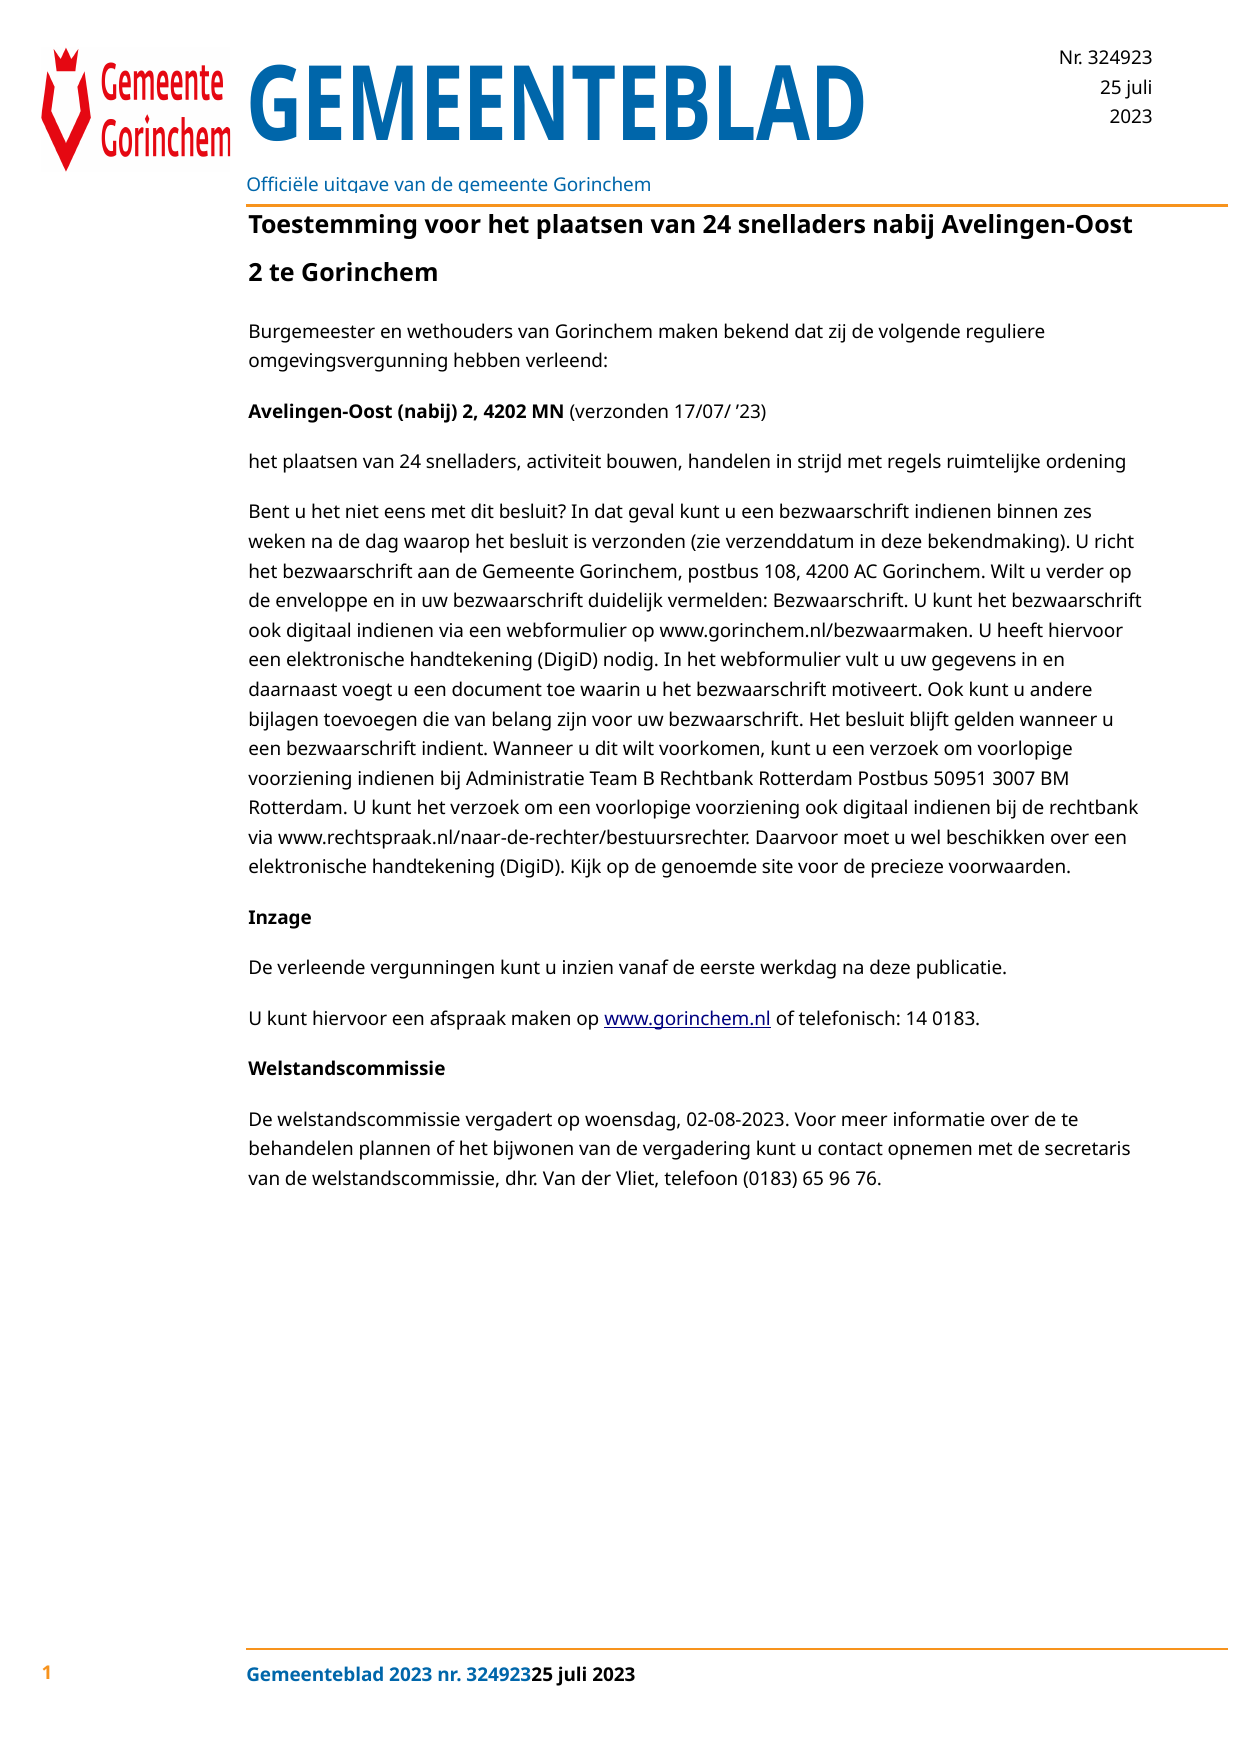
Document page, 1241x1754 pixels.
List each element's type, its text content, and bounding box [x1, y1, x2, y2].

text Inzage [248, 904, 1152, 930]
text De welstandscommissie vergadert op woensdag, 02-08-2023. Voor meer informatie over de te behandelen plannen of het bijwonen van de vergadering kunt u contact opnemen met de secretaris van de welstandscommissie, dhr. Van der Vliet, telefoon (0183) 65 96 76. [248, 1106, 1152, 1191]
text Welstandscommissie [248, 1055, 1152, 1081]
text Bent u het niet eens met dit besluit? In dat geval kunt u een bezwaarschrift indienen binnen zes weken na de dag waarop het besluit is verzonden (zie verzenddatum in deze bekendmaking). U richt het bezwaarschrift aan de Gemeente Gorinchem, postbus 108, 4200 AC Gorinchem. Wilt u verder op de enveloppe en in uw bezwaarschrift duidelijk vermelden: Bezwaarschrift. U kunt het bezwaarschrift ook digitaal indienen via een webformulier op www.gorinchem.nl/bezwaarmaken. U heeft hiervoor een elektronische handtekening (DigiD) nodig. In het webformulier vult u uw gegevens in en daarnaast voegt u een document toe waarin u het bezwaarschrift motiveert. Ook kunt u andere bijlagen toevoegen die van belang zijn voor uw bezwaarschrift. Het besluit blijft gelden wanneer u een bezwaarschrift indient. Wanneer u dit wilt voorkomen, kunt u een verzoek om voorlopige voorziening indienen bij Administratie Team B Rechtbank Rotterdam Postbus 50951 3007 BM Rotterdam. U kunt het verzoek om een voorlopige voorziening ook digitaal indienen bij de rechtbank via www.rechtspraak.nl/naar-de-rechter/bestuursrechter. Daarvoor moet u wel beschikken over een elektronische handtekening (DigiD). Kijk op de genoemde site voor de precieze voorwaarden. [248, 499, 1152, 879]
text Avelingen-Oost (nabij) 2, 4202 MN (verzonden 17/07/ ’23) [248, 398, 1152, 424]
text Burgemeester en wethouders van Gorinchem maken bekend dat zij de volgende reguliere omgevingsvergunning hebben verleend: [248, 318, 1152, 373]
picture [41, 47, 231, 172]
text Toestemming voor het plaatsen van 24 snelladers nabij Avelingen-Oost 2 te Gorinchem [248, 207, 1152, 288]
text het plaatsen van 24 snelladers, activiteit bouwen, handelen in strijd met regels ruimtelijke ordening [248, 448, 1152, 474]
text De verleende vergunningen kunt u inzien vanaf de eerste werkdag na deze publicatie. [248, 954, 1152, 980]
text U kunt hiervoor een afspraak maken op www.gorinchem.nl of telefonisch: 14 0183. [248, 1005, 1152, 1031]
